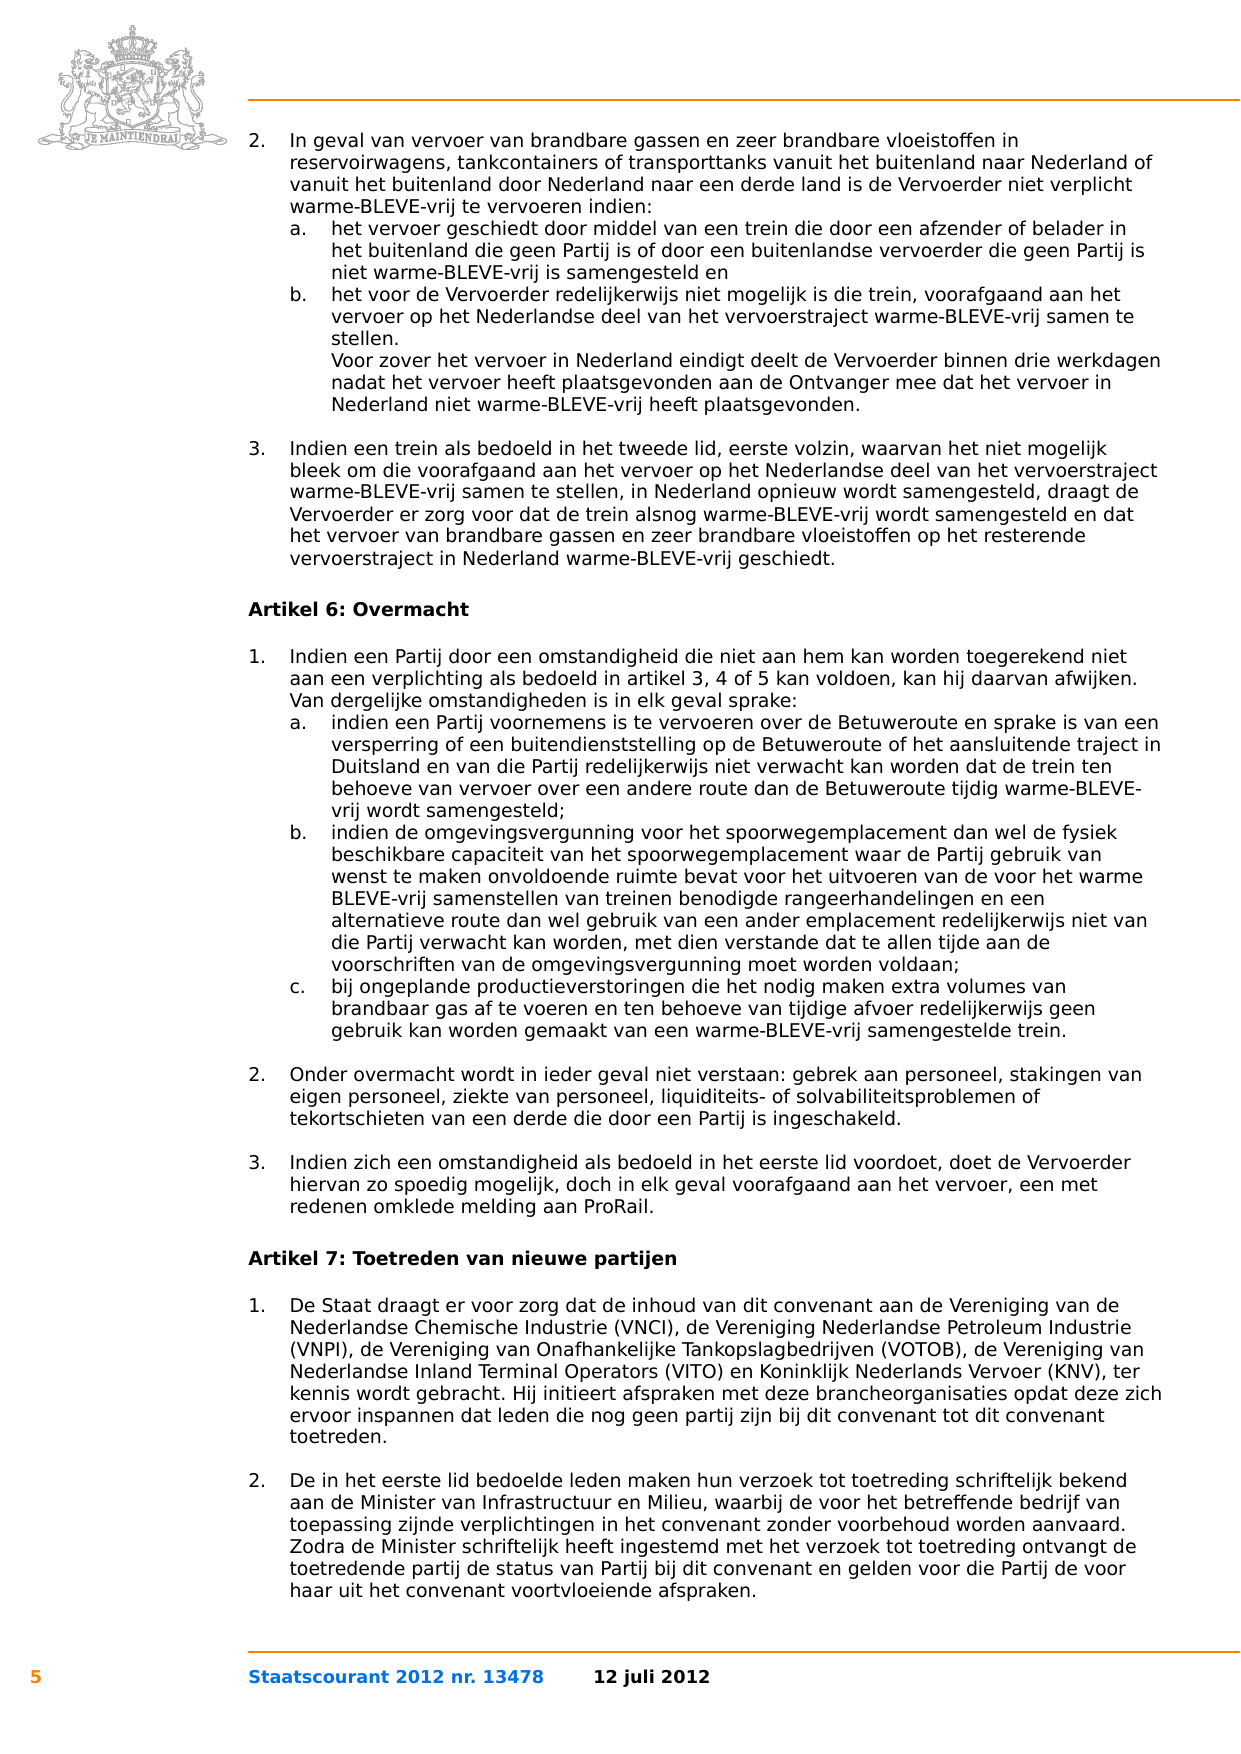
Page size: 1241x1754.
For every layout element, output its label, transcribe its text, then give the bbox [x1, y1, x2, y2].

picture [38, 25, 227, 150]
text 2. De in het eerste lid bedoelde leden maken hun verzoek tot toetreding schriftelijk bekend aan de Minister van Infrastructuur en Milieu, waarbij de voor het betreffende bedrijf van toepassing zijnde verplichtingen in het convenant zonder voorbehoud worden aanvaard. Zodra de Minister schriftelijk heeft ingestemd met het verzoek tot toetreding ontvangt de toetredende partij de status van Partij bij dit convenant en gelden voor die Partij de voor haar uit het convenant voortvloeiende afspraken. [248, 1470, 1163, 1602]
text 2. In geval van vervoer van brandbare gassen en zeer brandbare vloeistoffen in reservoirwagens, tankcontainers of transporttanks vanuit het buitenland naar Nederland of vanuit het buitenland door Nederland naar een derde land is de Vervoerder niet verplicht warme-BLEVE-vrij te vervoeren indien: [248, 130, 1163, 218]
text 3. Indien een trein als bedoeld in het tweede lid, eerste volzin, waarvan het niet mogelijk bleek om die voorafgaand aan het vervoer op het Nederlandse deel van het vervoerstraject warme-BLEVE-vrij samen te stellen, in Nederland opnieuw wordt samengesteld, draagt de Vervoerder er zorg voor dat de trein alsnog warme-BLEVE-vrij wordt samengesteld en dat het vervoer van brandbare gassen en zeer brandbare vloeistoffen op het resterende vervoerstraject in Nederland warme-BLEVE-vrij geschiedt. [248, 437, 1163, 569]
text a. het vervoer geschiedt door middel van een trein die door een afzender of belader in het buitenland die geen Partij is of door een buitenlandse vervoerder die geen Partij is niet warme-BLEVE-vrij is samengesteld en [289, 218, 1163, 284]
text 1. De Staat draagt er voor zorg dat de inhoud van dit convenant aan de Vereniging van de Nederlandse Chemische Industrie (VNCI), de Vereniging Nederlandse Petroleum Industrie (VNPI), de Vereniging van Onafhankelijke Tankopslagbedrijven (VOTOB), de Vereniging van Nederlandse Inland Terminal Operators (VITO) en Koninklijk Nederlands Vervoer (KNV), ter kennis wordt gebracht. Hij initieert afspraken met deze brancheorganisaties opdat deze zich ervoor inspannen dat leden die nog geen partij zijn bij dit convenant tot dit convenant toetreden. [248, 1294, 1163, 1448]
text b. indien de omgevingsvergunning voor het spoorwegemplacement dan wel de fysiek beschikbare capaciteit van het spoorwegemplacement waar de Partij gebruik van wenst te maken onvoldoende ruimte bevat voor het uitvoeren van de voor het warme BLEVE-vrij samenstellen van treinen benodigde rangeerhandelingen en een alternatieve route dan wel gebruik van een ander emplacement redelijkerwijs niet van die Partij verwacht kan worden, met dien verstande dat te allen tijde aan de voorschriften van de omgevingsvergunning moet worden voldaan; [289, 822, 1163, 976]
subtitle Artikel 6: Overmacht [248, 599, 1163, 621]
text c. bij ongeplande productieverstoringen die het nodig maken extra volumes van brandbaar gas af te voeren en ten behoeve van tijdige afvoer redelijkerwijs geen gebruik kan worden gemaakt van een warme-BLEVE-vrij samengestelde trein. [289, 976, 1163, 1042]
text b. het voor de Vervoerder redelijkerwijs niet mogelijk is die trein, voorafgaand aan het vervoer op het Nederlandse deel van het vervoerstraject warme-BLEVE-vrij samen te stellen. [289, 284, 1163, 350]
subtitle Artikel 7: Toetreden van nieuwe partijen [248, 1248, 1163, 1269]
text Voor zover het vervoer in Nederland eindigt deelt de Vervoerder binnen drie werkdagen nadat het vervoer heeft plaatsgevonden aan de Ontvanger mee dat het vervoer in Nederland niet warme-BLEVE-vrij heeft plaatsgevonden. [331, 350, 1163, 416]
text a. indien een Partij voornemens is te vervoeren over de Betuweroute en sprake is van een versperring of een buitendienststelling op de Betuweroute of het aansluitende traject in Duitsland en van die Partij redelijkerwijs niet verwacht kan worden dat de trein ten behoeve van vervoer over een andere route dan de Betuweroute tijdig warme-BLEVE-vrij wordt samengesteld; [289, 712, 1163, 822]
text 1. Indien een Partij door een omstandigheid die niet aan hem kan worden toegerekend niet aan een verplichting als bedoeld in artikel 3, 4 of 5 kan voldoen, kan hij daarvan afwijken. Van dergelijke omstandigheden is in elk geval sprake: [248, 646, 1163, 712]
text 3. Indien zich een omstandigheid als bedoeld in het eerste lid voordoet, doet de Vervoerder hiervan zo spoedig mogelijk, doch in elk geval voorafgaand aan het vervoer, een met redenen omklede melding aan ProRail. [248, 1152, 1163, 1218]
text 2. Onder overmacht wordt in ieder geval niet verstaan: gebrek aan personeel, stakingen van eigen personeel, ziekte van personeel, liquiditeits- of solvabiliteitsproblemen of tekortschieten van een derde die door een Partij is ingeschakeld. [248, 1064, 1163, 1130]
